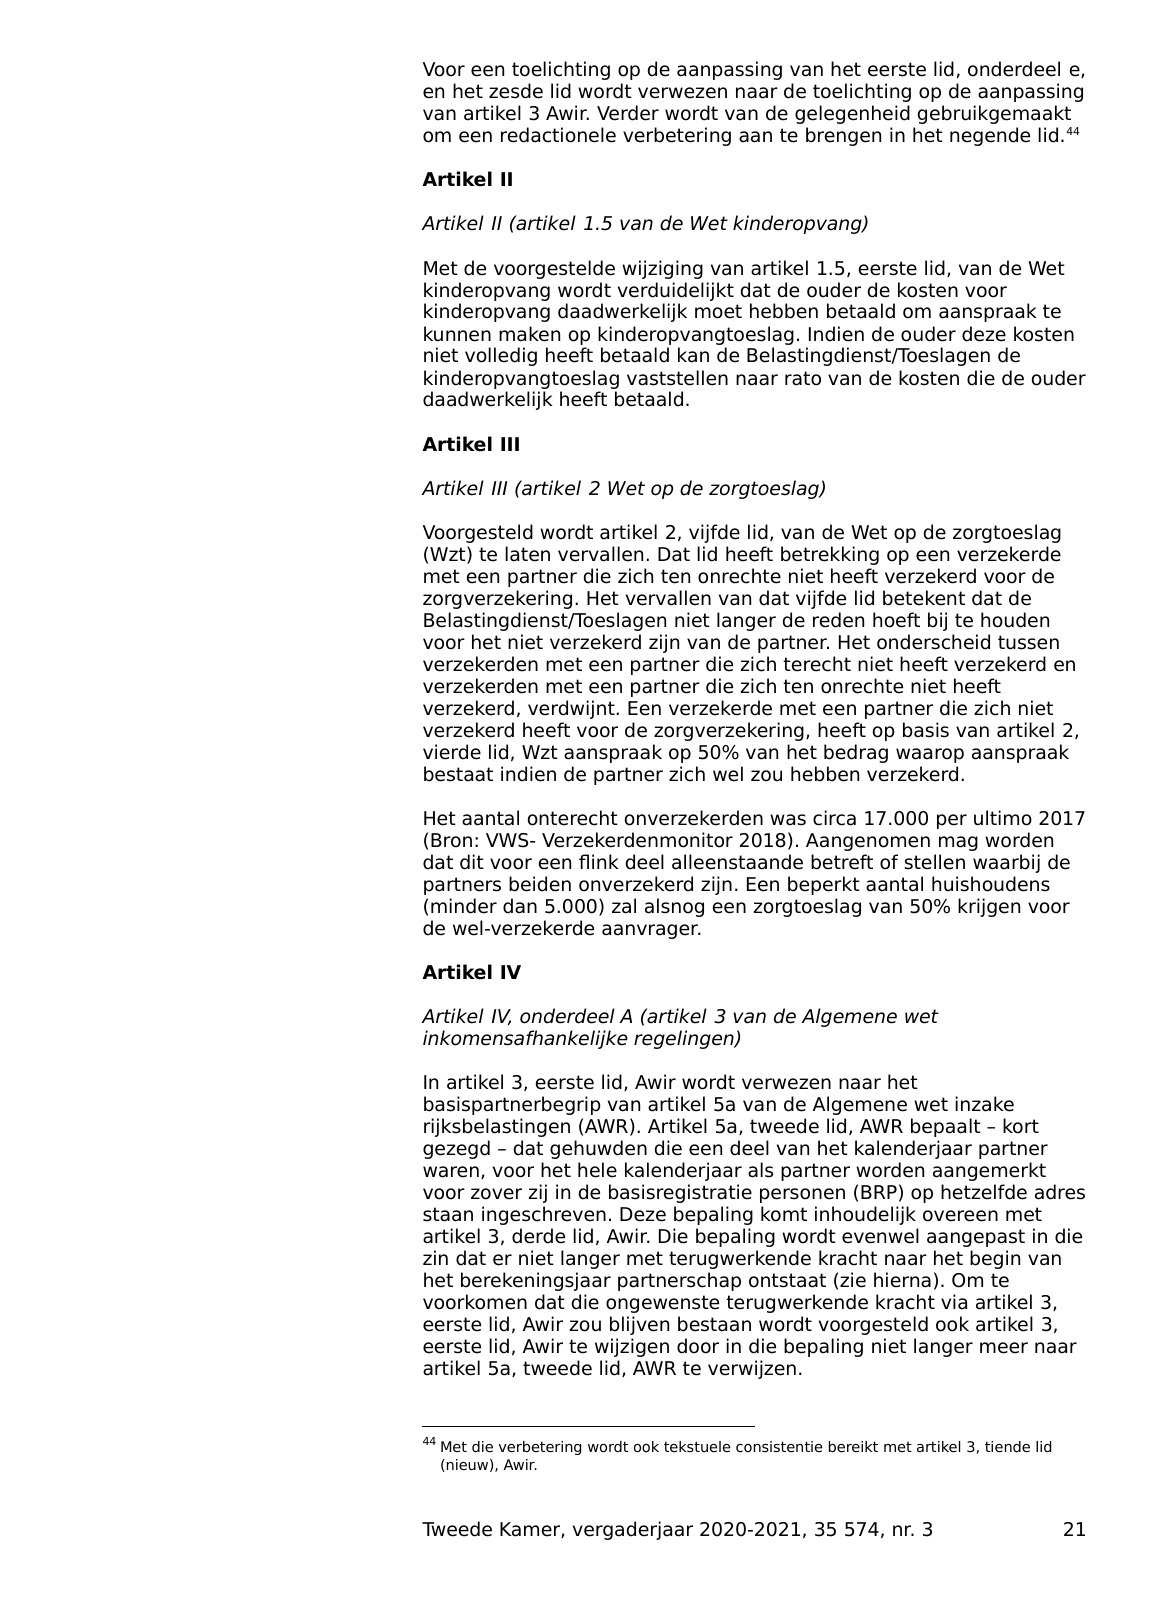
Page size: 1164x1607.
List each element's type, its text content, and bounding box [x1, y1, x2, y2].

text Het aantal onterecht onverzekerden was circa 17.000 per ultimo 2017 (Bron: VWS- Verzekerdenmonitor 2018). Aangenomen mag worden dat dit voor een flink deel alleenstaande betreft of stellen waarbij de partners beiden onverzekerd zijn. Een beperkt aantal huishoudens (minder dan 5.000) zal alsnog een zorgtoeslag van 50% krijgen voor de wel-verzekerde aanvrager. [422, 808, 1087, 940]
text Met de voorgestelde wijziging van artikel 1.5, eerste lid, van de Wet kinderopvang wordt verduidelijkt dat de ouder de kosten voor kinderopvang daadwerkelijk moet hebben betaald om aanspraak te kunnen maken op kinderopvangtoeslag. Indien de ouder deze kosten niet volledig heeft betaald kan de Belastingdienst/Toeslagen de kinderopvangtoeslag vaststellen naar rato van de kosten die de ouder daadwerkelijk heeft betaald. [422, 257, 1087, 411]
subtitle Artikel II (artikel 1.5 van de Wet kinderopvang) [422, 213, 1087, 235]
subtitle Artikel III (artikel 2 Wet op de zorgtoeslag) [422, 478, 1087, 500]
text Voor een toelichting op de aanpassing van het eerste lid, onderdeel e, en het zesde lid wordt verwezen naar de toelichting op de aanpassing van artikel 3 Awir. Verder wordt van de gelegenheid gebruikgemaakt om een redactionele verbetering aan te brengen in het negende lid. [422, 59, 1087, 147]
subtitle Artikel III [422, 433, 1087, 456]
subtitle Artikel IV, onderdeel A (artikel 3 van de Algemene wet inkomensafhankelijke regelingen) [422, 1006, 1087, 1050]
subtitle Artikel IV [422, 962, 1087, 984]
subtitle Artikel II [422, 169, 1087, 191]
text Met die verbetering wordt ook tekstuele consistentie bereikt met artikel 3, tiende lid (nieuw), Awir. [422, 1435, 1087, 1474]
text In artikel 3, eerste lid, Awir wordt verwezen naar het basispartnerbegrip van artikel 5a van de Algemene wet inzake rijksbelastingen (AWR). Artikel 5a, tweede lid, AWR bepaalt – kort gezegd – dat gehuwden die een deel van het kalenderjaar partner waren, voor het hele kalenderjaar als partner worden aangemerkt voor zover zij in de basisregistratie personen (BRP) op hetzelfde adres staan ingeschreven. Deze bepaling komt inhoudelijk overeen met artikel 3, derde lid, Awir. Die bepaling wordt evenwel aangepast in die zin dat er niet langer met terugwerkende kracht naar het begin van het berekeningsjaar partnerschap ontstaat (zie hierna). Om te voorkomen dat die ongewenste terugwerkende kracht via artikel 3, eerste lid, Awir zou blijven bestaan wordt voorgesteld ook artikel 3, eerste lid, Awir te wijzigen door in die bepaling niet langer meer naar artikel 5a, tweede lid, AWR te verwijzen. [422, 1072, 1087, 1380]
text Voorgesteld wordt artikel 2, vijfde lid, van de Wet op de zorgtoeslag (Wzt) te laten vervallen. Dat lid heeft betrekking op een verzekerde met een partner die zich ten onrechte niet heeft verzekerd voor de zorgverzekering. Het vervallen van dat vijfde lid betekent dat de Belastingdienst/Toeslagen niet langer de reden hoeft bij te houden voor het niet verzekerd zijn van de partner. Het onderscheid tussen verzekerden met een partner die zich terecht niet heeft verzekerd en verzekerden met een partner die zich ten onrechte niet heeft verzekerd, verdwijnt. Een verzekerde met een partner die zich niet verzekerd heeft voor de zorgverzekering, heeft op basis van artikel 2, vierde lid, Wzt aanspraak op 50% van het bedrag waarop aanspraak bestaat indien de partner zich wel zou hebben verzekerd. [422, 522, 1087, 786]
